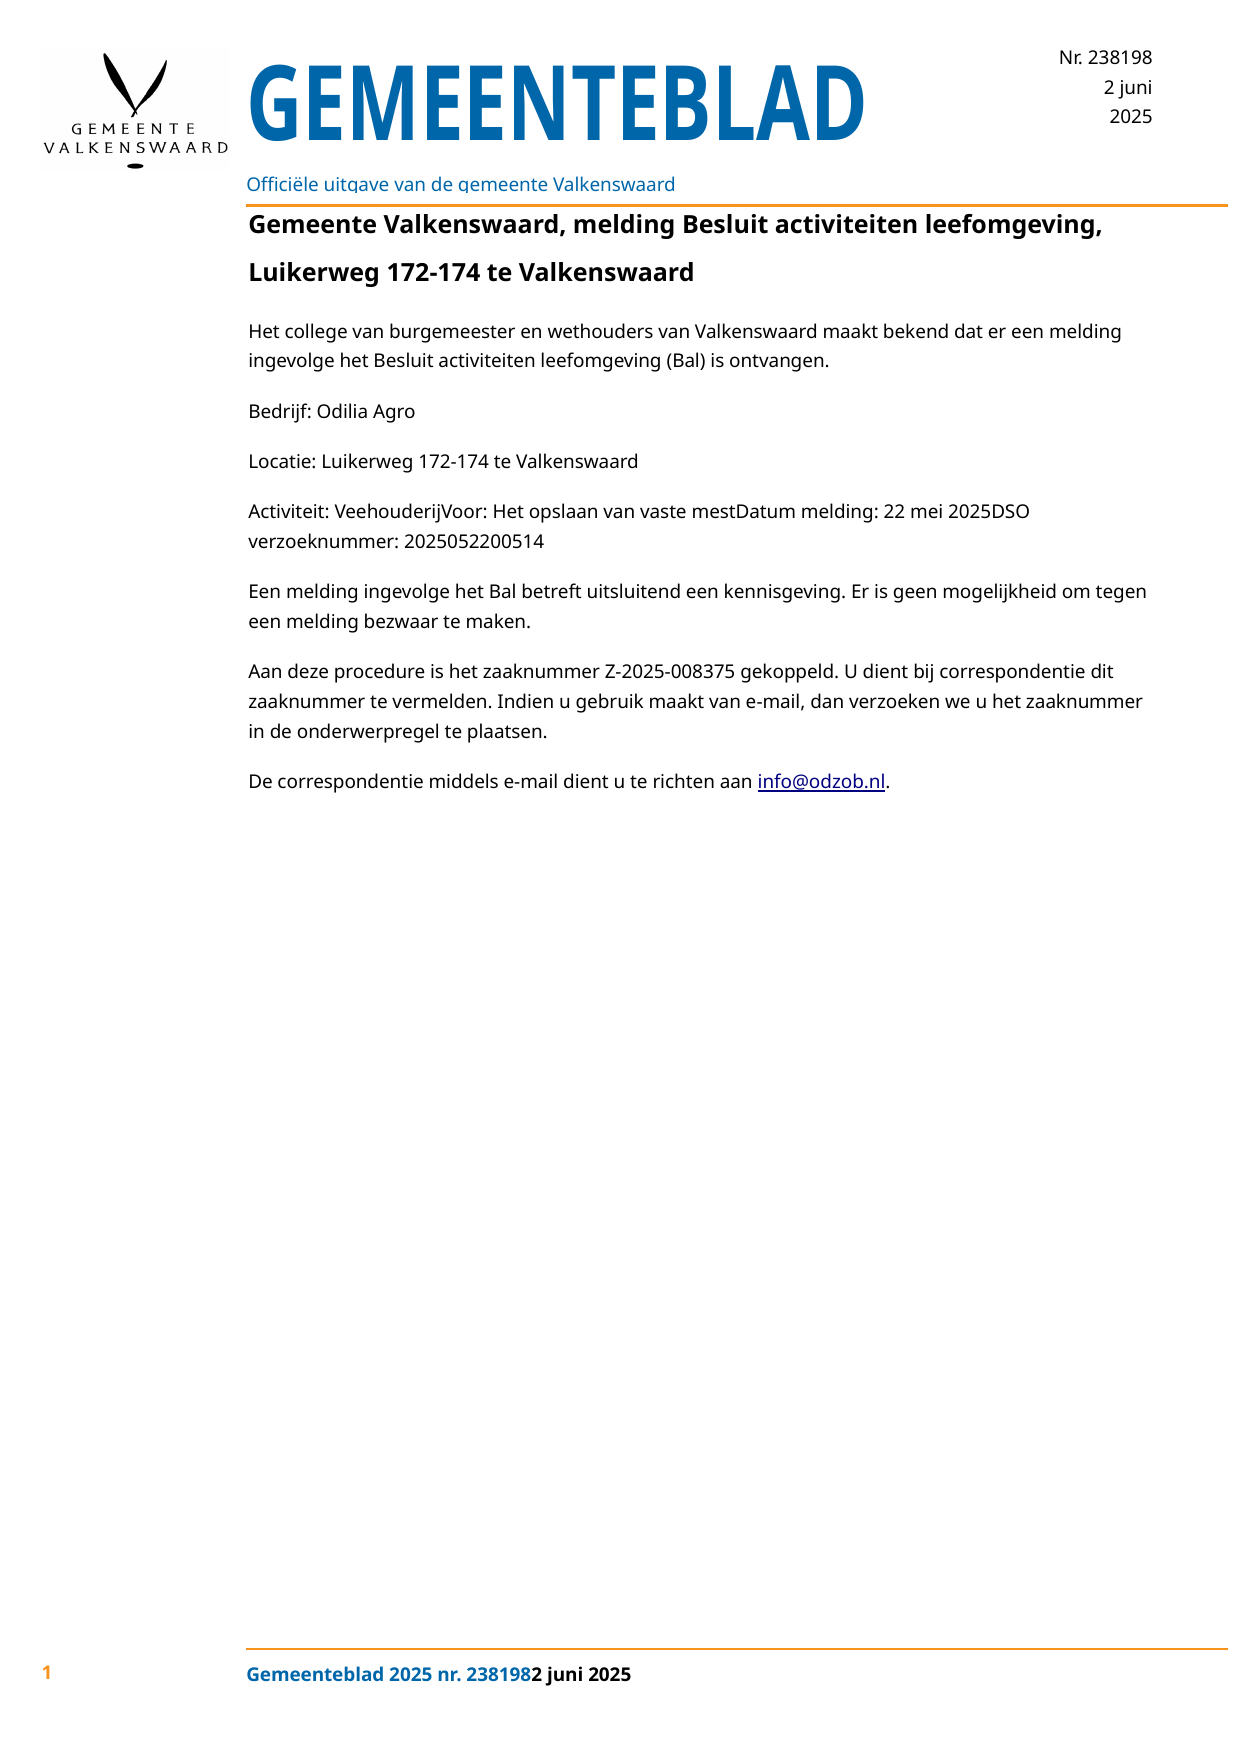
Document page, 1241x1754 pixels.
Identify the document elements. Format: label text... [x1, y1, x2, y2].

text De correspondentie middels e-mail dient u te richten aan info@odzob.nl. [248, 768, 1152, 794]
text Een melding ingevolge het Bal betreft uitsluitend een kennisgeving. Er is geen mogelijkheid om tegen een melding bezwaar te maken. [248, 579, 1152, 634]
text Activiteit: VeehouderijVoor: Het opslaan van vaste mestDatum melding: 22 mei 2025DSO verzoeknummer: 2025052200514 [248, 499, 1152, 554]
text Locatie: Luikerweg 172​-174 te Valkenswaard [248, 448, 1152, 474]
text Het college van burgemeester en wethouders van Valkenswaard maakt bekend dat er een melding ingevolge het Besluit activiteiten leefomgeving (Bal) is ontvangen. [248, 318, 1152, 373]
text Gemeente Valkenswaard, melding Besluit activiteiten leefomgeving, Luikerweg 172-174​ te Valkenswaard [248, 207, 1152, 288]
text Bedrijf: Odilia Agro [248, 398, 1152, 424]
picture [41, 47, 231, 172]
text Aan deze procedure is het zaaknummer Z-2025-008375 gekoppeld. U dient bij correspondentie dit zaaknummer te vermelden. Indien u gebruik maakt van e-mail, dan verzoeken we u het zaaknummer in de onderwerpregel te plaatsen. [248, 659, 1152, 744]
